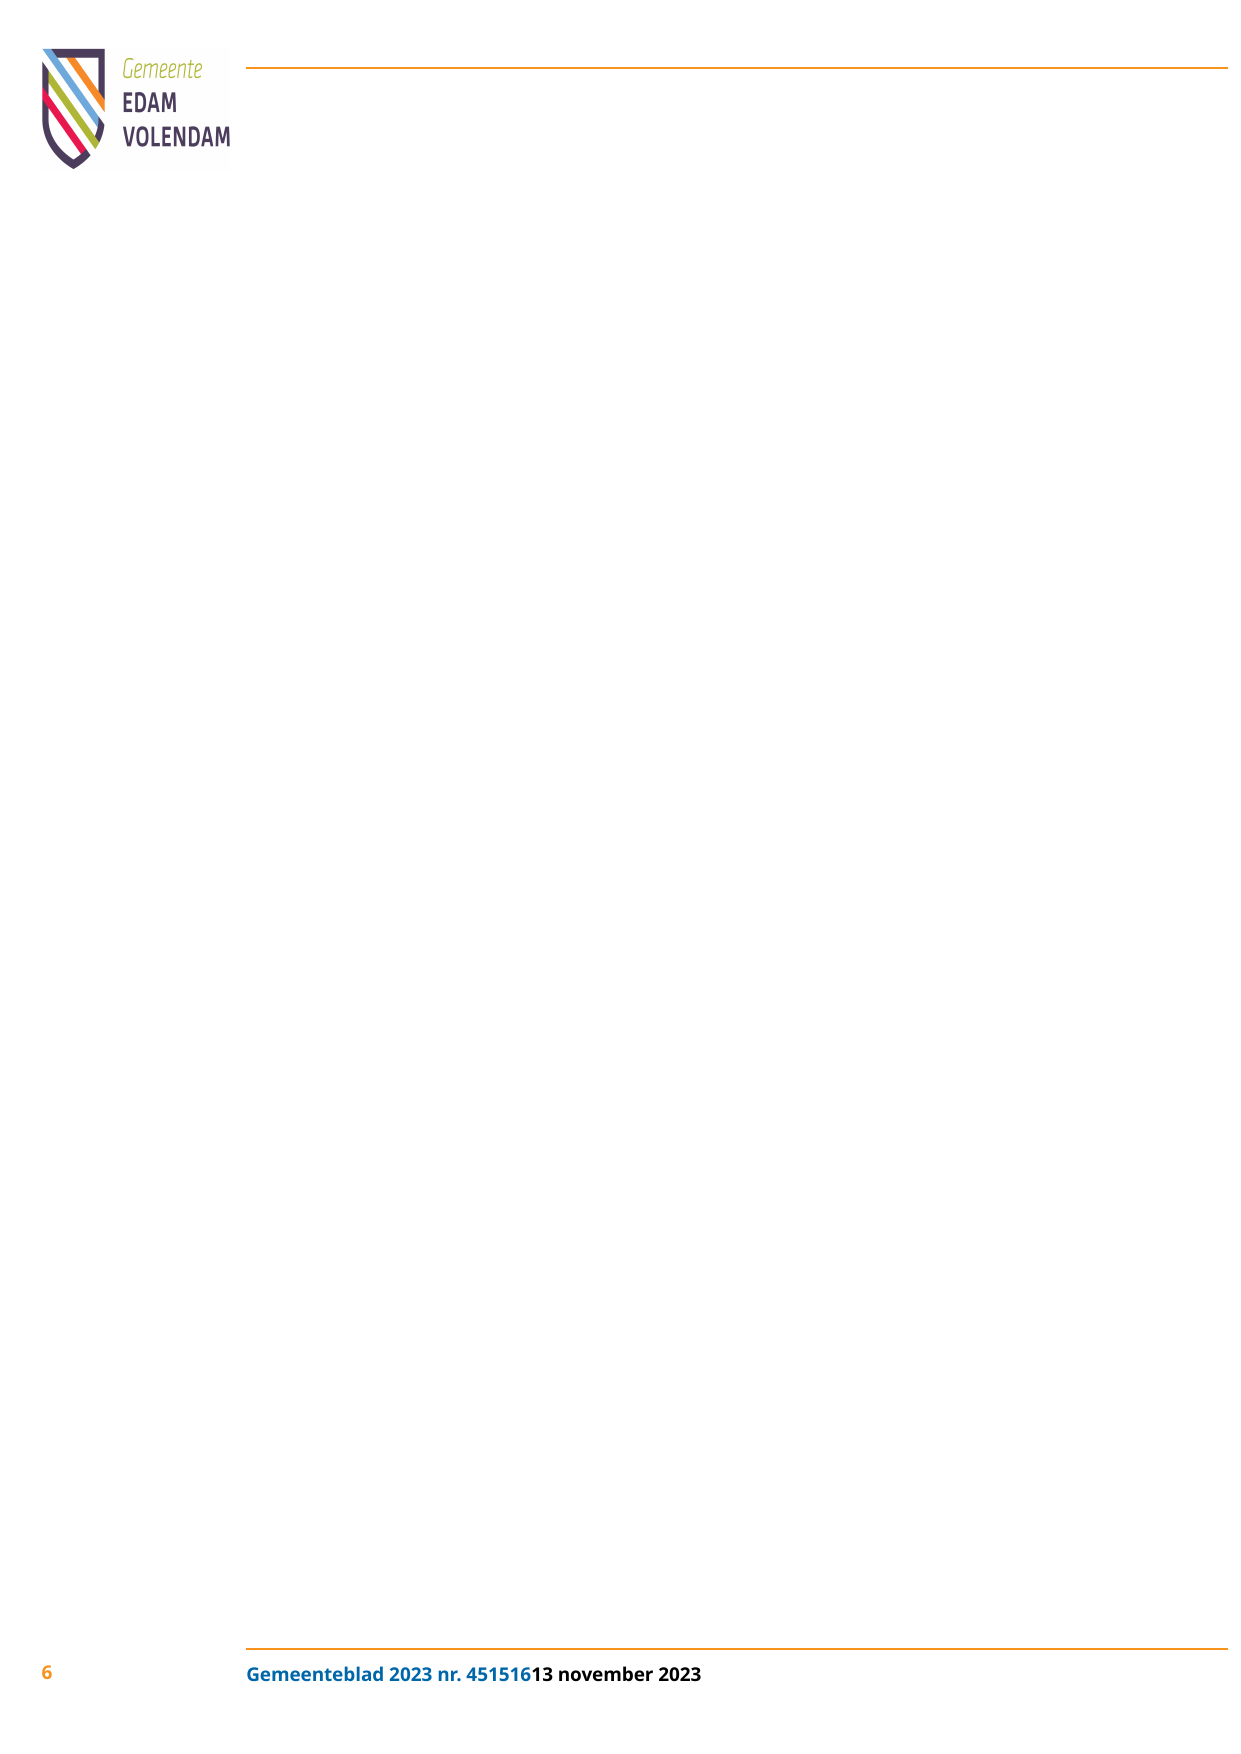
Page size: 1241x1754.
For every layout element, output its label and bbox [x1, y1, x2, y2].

picture [41, 47, 231, 172]
